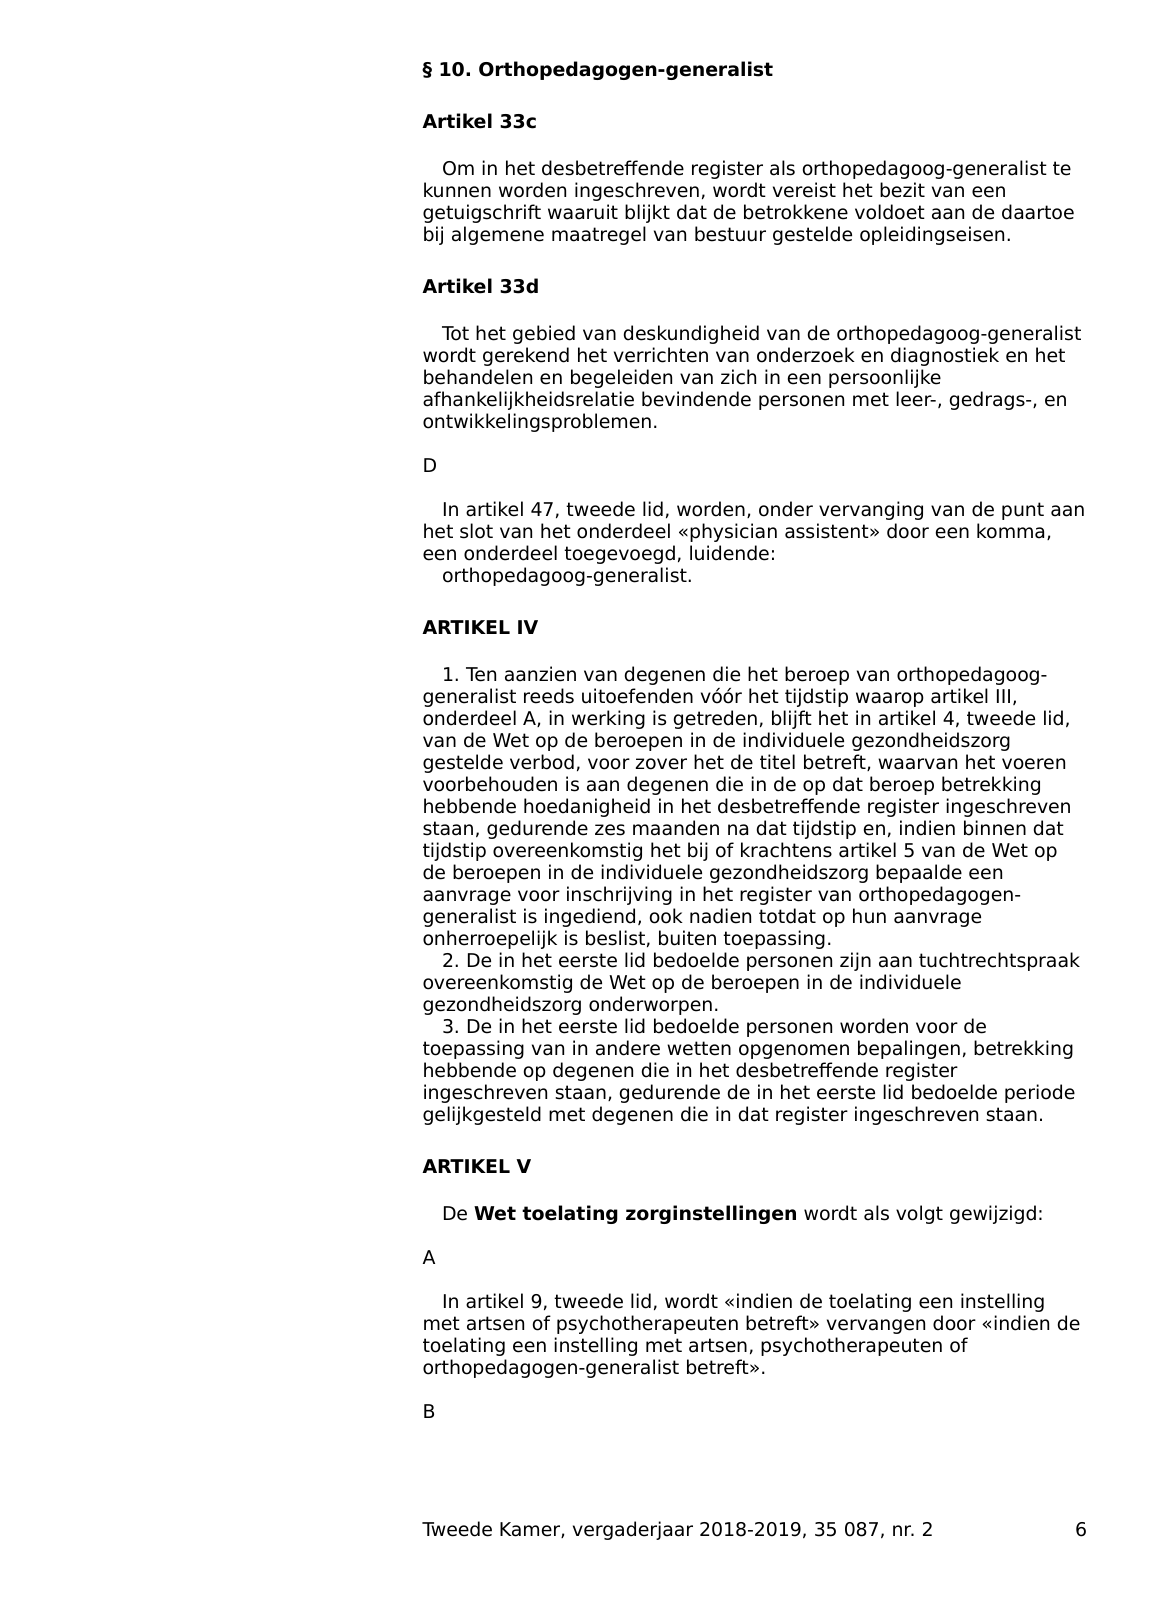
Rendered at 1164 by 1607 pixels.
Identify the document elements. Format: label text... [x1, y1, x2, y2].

text 3. De in het eerste lid bedoelde personen worden voor de toepassing van in andere wetten opgenomen bepalingen, betrekking hebbende op degenen die in het desbetreffende register ingeschreven staan, gedurende de in het eerste lid bedoelde periode gelijkgesteld met degenen die in dat register ingeschreven staan. [422, 1016, 1087, 1126]
text In artikel 9, tweede lid, wordt «indien de toelating een instelling met artsen of psychotherapeuten betreft» vervangen door «indien de toelating een instelling met artsen, psychotherapeuten of orthopedagogen-generalist betreft». [422, 1291, 1087, 1379]
text 1. Ten aanzien van degenen die het beroep van orthopedagoog-generalist reeds uitoefenden vóór het tijdstip waarop artikel III, onderdeel A, in werking is getreden, blijft het in artikel 4, tweede lid, van de Wet op de beroepen in de individuele gezondheidszorg gestelde verbod, voor zover het de titel betreft, waarvan het voeren voorbehouden is aan degenen die in de op dat beroep betrekking hebbende hoedanigheid in het desbetreffende register ingeschreven staan, gedurende zes maanden na dat tijdstip en, indien binnen dat tijdstip overeenkomstig het bij of krachtens artikel 5 van de Wet op de beroepen in de individuele gezondheidszorg bepaalde een aanvrage voor inschrijving in het register van orthopedagogen-generalist is ingediend, ook nadien totdat op hun aanvrage onherroepelijk is beslist, buiten toepassing. [422, 664, 1087, 950]
subtitle § 10. Orthopedagogen-generalist [422, 59, 1087, 81]
subtitle Artikel 33d [422, 276, 1087, 298]
text 2. De in het eerste lid bedoelde personen zijn aan tuchtrechtspraak overeenkomstig de Wet op de beroepen in de individuele gezondheidszorg onderworpen. [422, 950, 1087, 1016]
text A [422, 1247, 1087, 1269]
subtitle ARTIKEL IV [422, 617, 1087, 639]
text B [422, 1401, 1087, 1423]
text Tot het gebied van deskundigheid van de orthopedagoog-generalist wordt gerekend het verrichten van onderzoek en diagnostiek en het behandelen en begeleiden van zich in een persoonlijke afhankelijkheidsrelatie bevindende personen met leer-, gedrags-, en ontwikkelingsproblemen. [422, 323, 1087, 433]
text In artikel 47, tweede lid, worden, onder vervanging van de punt aan het slot van het onderdeel «physician assistent» door een komma, een onderdeel toegevoegd, luidende: [422, 499, 1087, 565]
text Om in het desbetreffende register als orthopedagoog-generalist te kunnen worden ingeschreven, wordt vereist het bezit van een getuigschrift waaruit blijkt dat de betrokkene voldoet aan de daartoe bij algemene maatregel van bestuur gestelde opleidingseisen. [422, 158, 1087, 246]
subtitle ARTIKEL V [422, 1156, 1087, 1178]
text D [422, 455, 1087, 477]
text orthopedagoog-generalist. [422, 565, 1087, 587]
text De Wet toelating zorginstellingen wordt als volgt gewijzigd: [422, 1203, 1087, 1224]
subtitle Artikel 33c [422, 111, 1087, 133]
